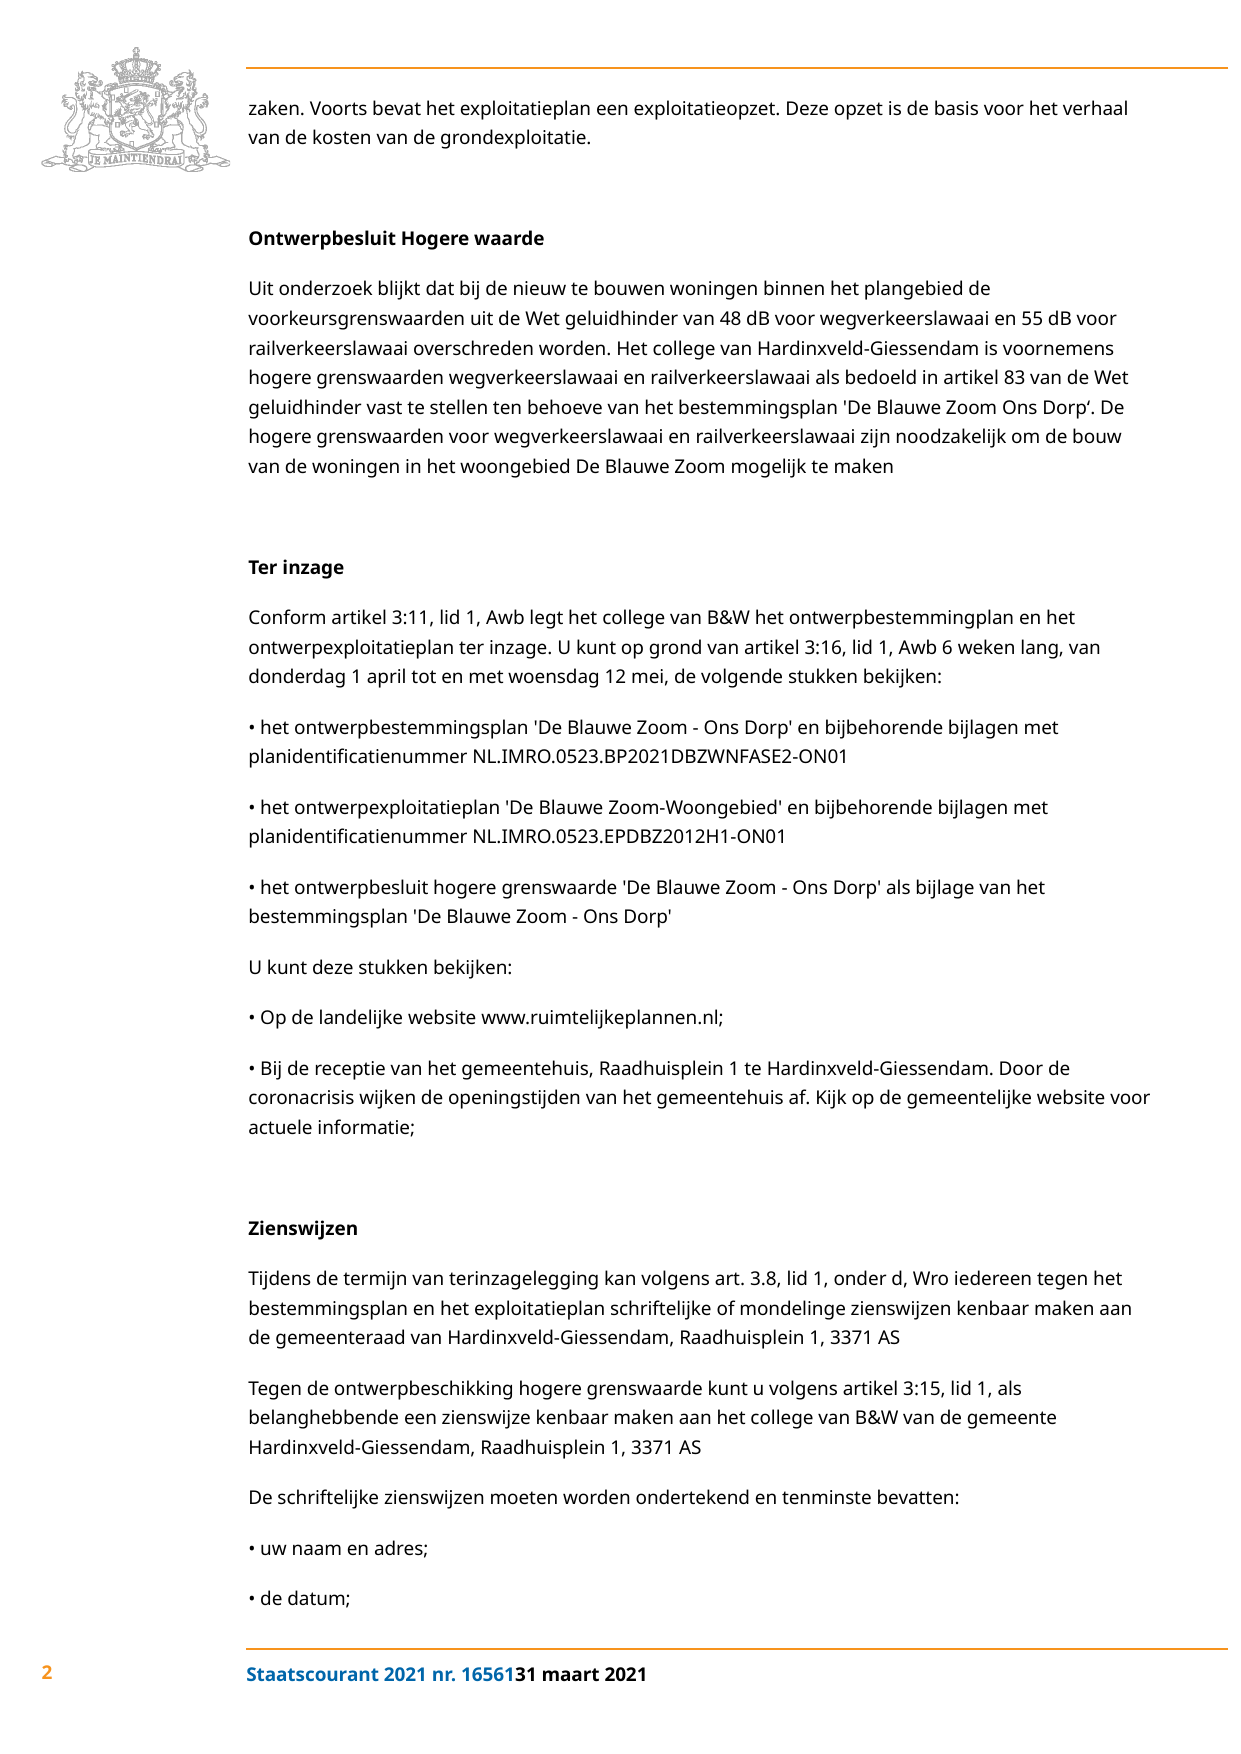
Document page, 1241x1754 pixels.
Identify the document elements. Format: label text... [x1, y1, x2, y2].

text Uit onderzoek blijkt dat bij de nieuw te bouwen woningen binnen het plangebied de voorkeursgrenswaarden uit de Wet geluidhinder van 48 dB voor wegverkeerslawaai en 55 dB voor railverkeerslawaai overschreden worden. Het college van Hardinxveld-Giessendam is voornemens hogere grenswaarden wegverkeerslawaai en railverkeerslawaai als bedoeld in artikel 83 van de Wet geluidhinder vast te stellen ten behoeve van het bestemmingsplan 'De Blauwe Zoom Ons Dorp‘. De hogere grenswaarden voor wegverkeerslawaai en railverkeerslawaai zijn noodzakelijk om de bouw van de woningen in het woongebied De Blauwe Zoom mogelijk te maken [248, 276, 1152, 479]
text • het ontwerpbestemmingsplan 'De Blauwe Zoom - Ons Dorp' en bijbehorende bijlagen met planidentificatienummer NL.IMRO.0523.BP2021DBZWNFASE2-ON01 [248, 714, 1152, 769]
text • de datum; [248, 1585, 1152, 1611]
text U kunt deze stukken bekijken: [248, 954, 1152, 980]
text Zienswijzen [248, 1215, 1152, 1241]
text • Op de landelijke website www.ruimtelijkeplannen.nl; [248, 1004, 1152, 1030]
text • het ontwerpexploitatieplan 'De Blauwe Zoom-Woongebied' en bijbehorende bijlagen met planidentificatienummer NL.IMRO.0523.EPDBZ2012H1-ON01 [248, 794, 1152, 849]
text De schriftelijke zienswijzen moeten worden ondertekend en tenminste bevatten: [248, 1484, 1152, 1510]
text Ontwerpbesluit Hogere waarde [248, 225, 1152, 251]
picture [41, 47, 231, 172]
text Conform artikel 3:11, lid 1, Awb legt het college van B&W het ontwerpbestemmingplan en het ontwerpexploitatieplan ter inzage. U kunt op grond van artikel 3:16, lid 1, Awb 6 weken lang, van donderdag 1 april tot en met woensdag 12 mei, de volgende stukken bekijken: [248, 604, 1152, 689]
text Tegen de ontwerpbeschikking hogere grenswaarde kunt u volgens artikel 3:15, lid 1, als belanghebbende een zienswijze kenbaar maken aan het college van B&W van de gemeente Hardinxveld-Giessendam, Raadhuisplein 1, 3371 AS [248, 1375, 1152, 1460]
text • het ontwerpbesluit hogere grenswaarde 'De Blauwe Zoom - Ons Dorp' als bijlage van het bestemmingsplan 'De Blauwe Zoom - Ons Dorp' [248, 874, 1152, 929]
text Tijdens de termijn van terinzagelegging kan volgens art. 3.8, lid 1, onder d, Wro iedereen tegen het bestemmingsplan en het exploitatieplan schriftelijke of mondelinge zienswijzen kenbaar maken aan de gemeenteraad van Hardinxveld-Giessendam, Raadhuisplein 1, 3371 AS [248, 1265, 1152, 1350]
text Ter inzage [248, 554, 1152, 580]
text zaken. Voorts bevat het exploitatieplan een exploitatieopzet. Deze opzet is de basis voor het verhaal van de kosten van de grondexploitatie. [248, 95, 1152, 150]
text • Bij de receptie van het gemeentehuis, Raadhuisplein 1 te Hardinxveld-Giessendam. Door de coronacrisis wijken de openingstijden van het gemeentehuis af. Kijk op de gemeentelijke website voor actuele informatie; [248, 1055, 1152, 1140]
text • uw naam en adres; [248, 1535, 1152, 1561]
